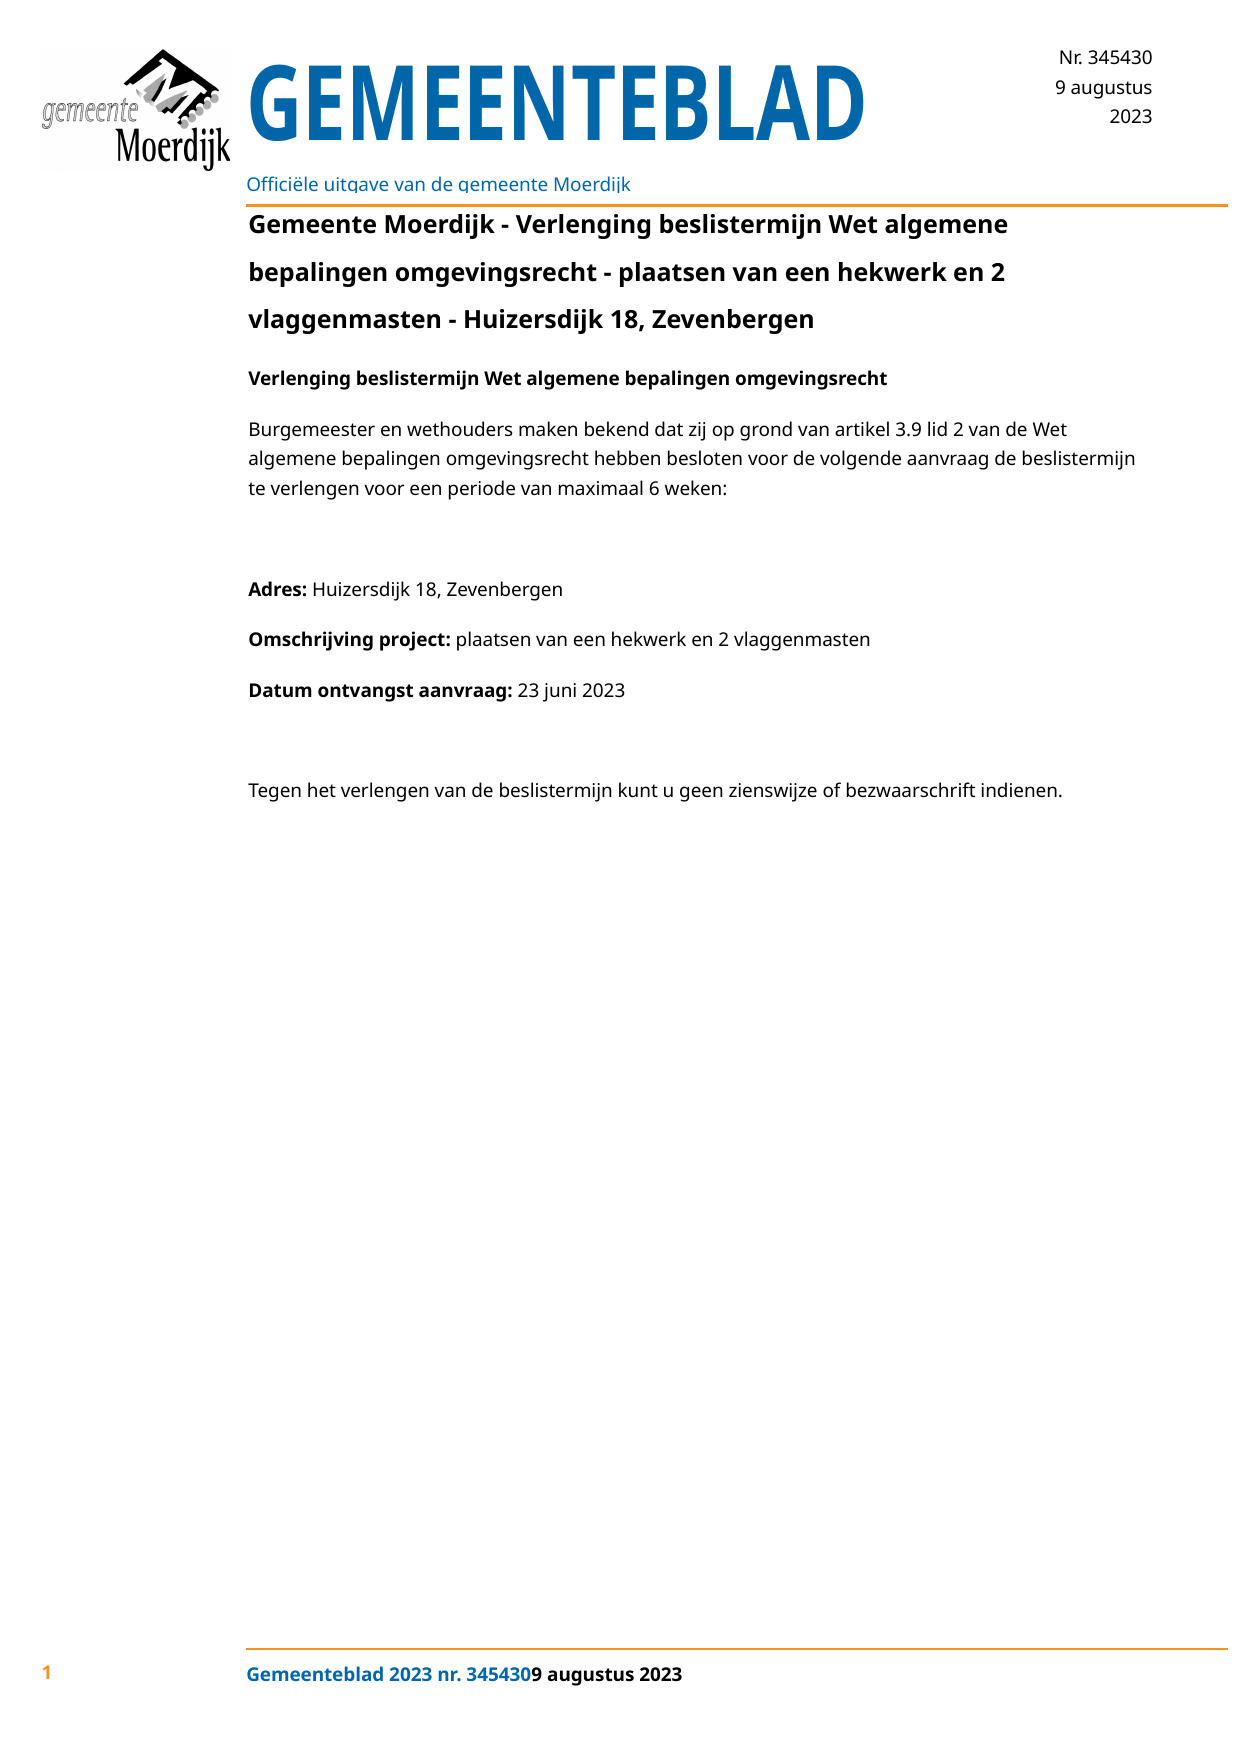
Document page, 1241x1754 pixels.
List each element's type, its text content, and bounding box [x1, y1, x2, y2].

text Omschrijving project: plaatsen van een hekwerk en 2 vlaggenmasten [248, 626, 1152, 652]
text Verlenging beslistermijn Wet algemene bepalingen omgevingsrecht [248, 366, 1152, 391]
text Adres: Huizersdijk 18, Zevenbergen [248, 576, 1152, 602]
text Gemeente Moerdijk - Verlenging beslistermijn Wet algemene bepalingen omgevingsrecht - plaatsen van een hekwerk en 2 vlaggenmasten - Huizersdijk 18, Zevenbergen [248, 207, 1152, 336]
text Burgemeester en wethouders maken bekend dat zij op grond van artikel 3.9 lid 2 van de Wet algemene bepalingen omgevingsrecht hebben besloten voor de volgende aanvraag de beslistermijn te verlengen voor een periode van maximaal 6 weken: [248, 416, 1152, 501]
text Tegen het verlengen van de beslistermijn kunt u geen zienswijze of bezwaarschrift indienen. [248, 778, 1152, 803]
text Datum ontvangst aanvraag: 23 juni 2023 [248, 677, 1152, 702]
picture [41, 47, 231, 172]
